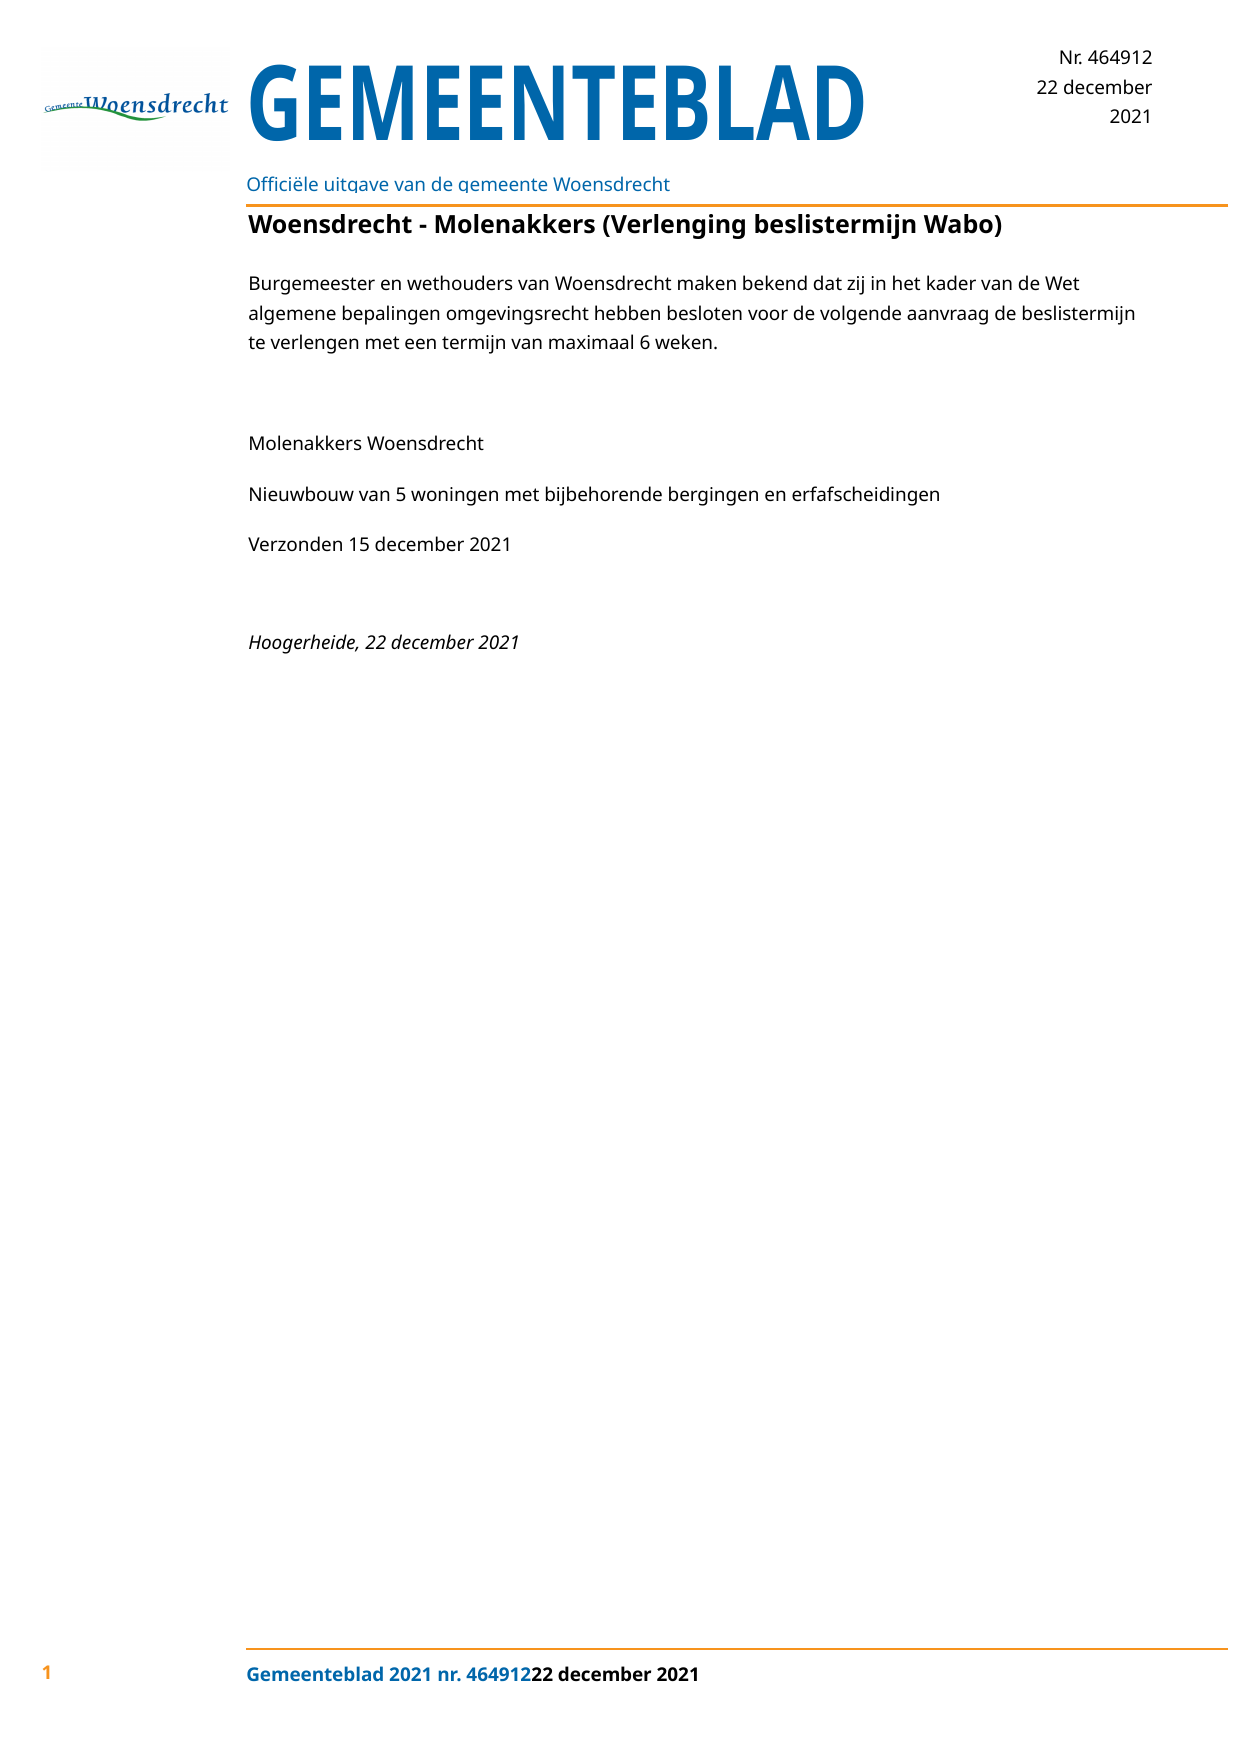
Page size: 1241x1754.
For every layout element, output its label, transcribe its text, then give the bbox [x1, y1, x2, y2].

picture [41, 47, 231, 172]
text Nieuwbouw van 5 woningen met bijbehorende bergingen en erfafscheidingen [248, 481, 1152, 506]
text Hoogerheide, 22 december 2021 [248, 629, 1152, 655]
text Molenakkers Woensdrecht [248, 430, 1152, 456]
text Woensdrecht - Molenakkers (Verlenging beslistermijn Wabo) [248, 207, 1152, 241]
text Burgemeester en wethouders van Woensdrecht maken bekend dat zij in het kader van de Wet algemene bepalingen omgevingsrecht hebben besloten voor de volgende aanvraag de beslistermijn te verlengen met een termijn van maximaal 6 weken. [248, 270, 1152, 355]
text Verzonden 15 december 2021 [248, 531, 1152, 557]
